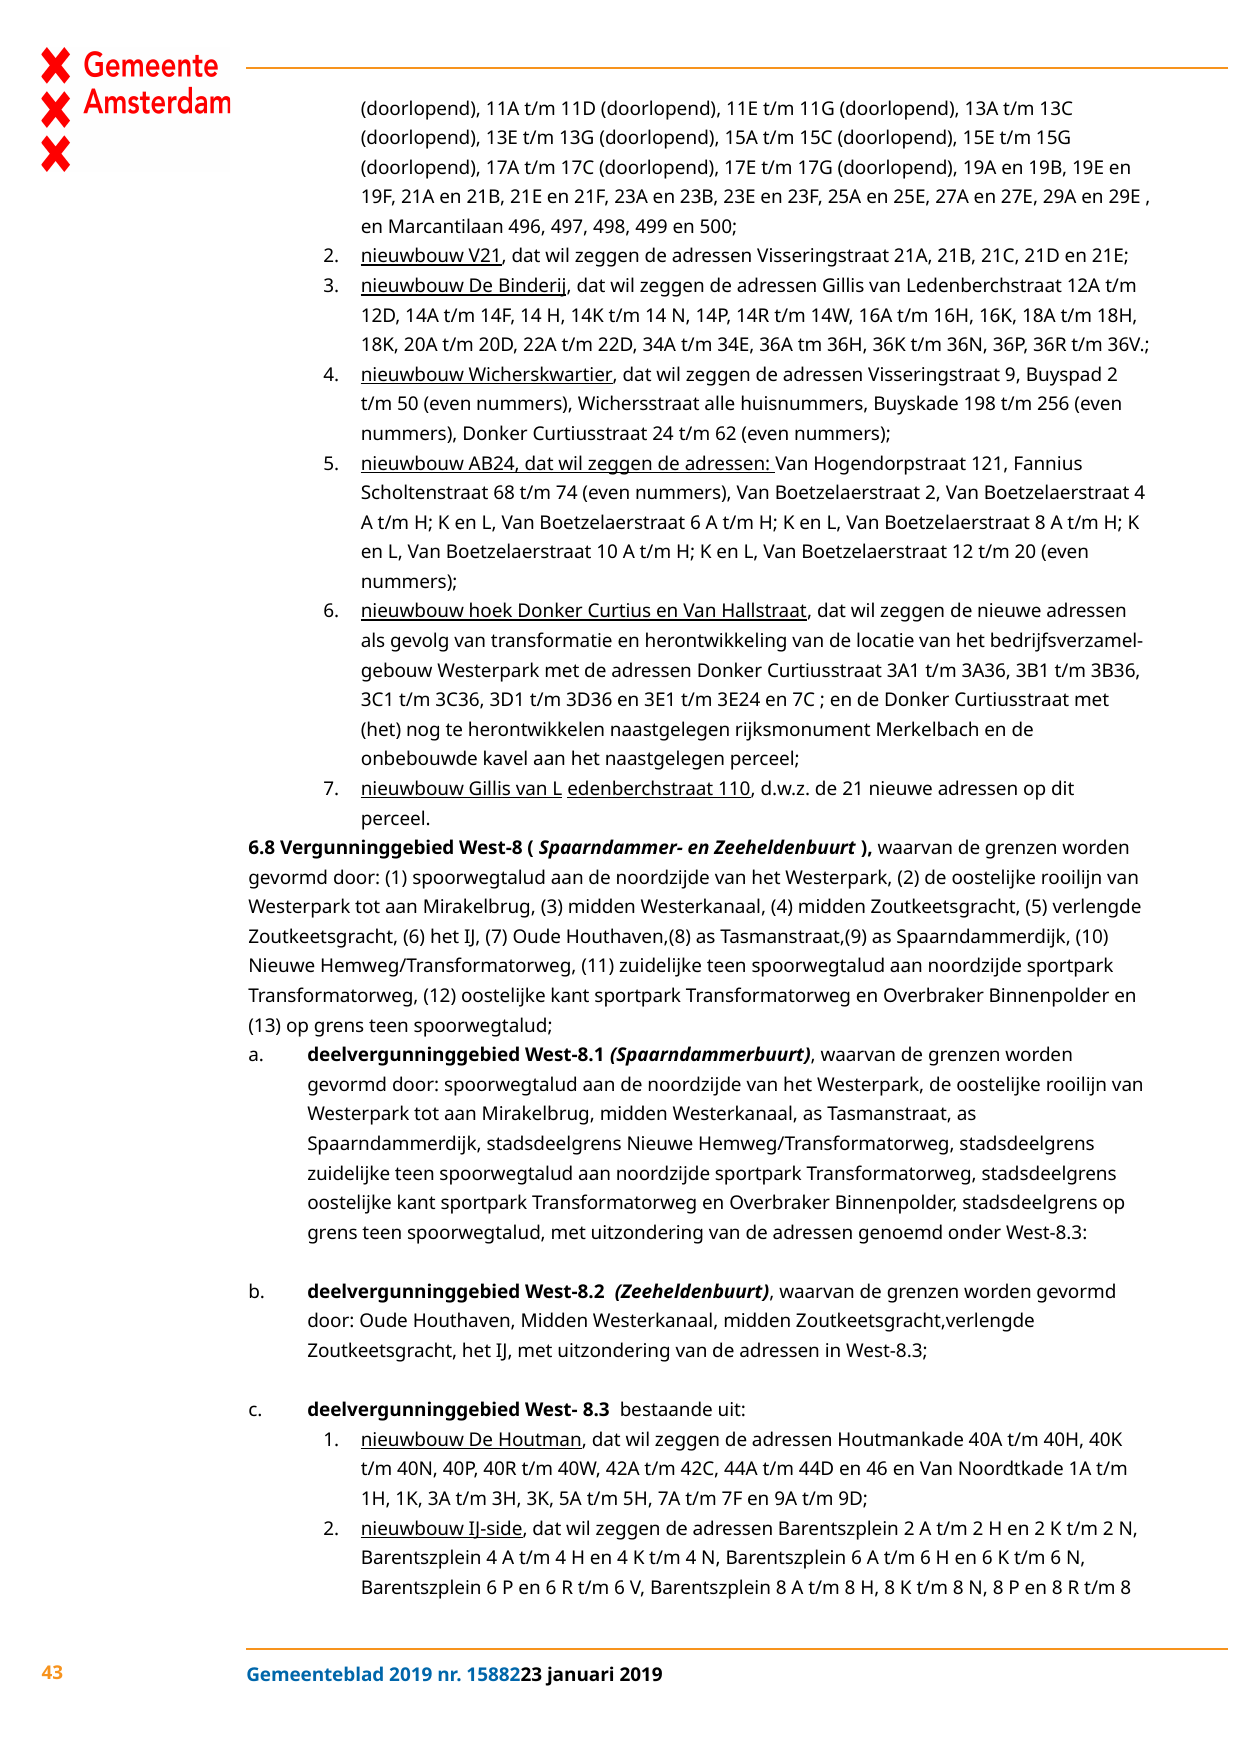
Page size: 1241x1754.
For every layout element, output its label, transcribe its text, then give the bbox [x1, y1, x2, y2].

list nieuwbouw IJ-side, dat wil zeggen de adressen Barentszplein 2 A t/m 2 H en 2 K t/m 2 N, Barentszplein 4 A t/m 4 H en 4 K t/m 4 N, Barentszplein 6 A t/m 6 H en 6 K t/m 6 N, Barentszplein 6 P en 6 R t/m 6 V, Barentszplein 8 A t/m 8 H, 8 K t/m 8 N, 8 P en 8 R t/m 8 [323, 1515, 1152, 1600]
list nieuwbouw De Binderij, dat wil zeggen de adressen Gillis van Ledenberchstraat 12A t/m 12D, 14A t/m 14F, 14 H, 14K t/m 14 N, 14P, 14R t/m 14W, 16A t/m 16H, 16K, 18A t/m 18H, 18K, 20A t/m 20D, 22A t/m 22D, 34A t/m 34E, 36A tm 36H, 36K t/m 36N, 36P, 36R t/m 36V.; [323, 272, 1152, 357]
list deelvergunninggebied West-8.1 (Spaarndammerbuurt), waarvan de grenzen worden gevormd door: spoorwegtalud aan de noordzijde van het Westerpark, de oostelijke rooilijn van Westerpark tot aan Mirakelbrug, midden Westerkanaal, as Tasmanstraat, as Spaarndammerdijk, stadsdeelgrens Nieuwe Hemweg/Transformatorweg, stadsdeelgrens zuidelijke teen spoorwegtalud aan noordzijde sportpark Transformatorweg, stadsdeelgrens oostelijke kant sportpark Transformatorweg en Overbraker Binnenpolder, stadsdeelgrens op grens teen spoorwegtalud, met uitzondering van de adressen genoemd onder West-8.3: [248, 1041, 1152, 1245]
list deelvergunninggebied West-8.2 (Zeeheldenbuurt), waarvan de grenzen worden gevormd door: Oude Houthaven, Midden Westerkanaal, midden Zoutkeetsgracht,verlengde Zoutkeetsgracht, het IJ, met uitzondering van de adressen in West-8.3; [248, 1278, 1152, 1363]
text 6.8 Vergunninggebied West-8 ( Spaarndammer- en Zeeheldenbuurt ), waarvan de grenzen worden gevormd door: (1) spoorwegtalud aan de noordzijde van het Westerpark, (2) de oostelijke rooilijn van Westerpark tot aan Mirakelbrug, (3) midden Westerkanaal, (4) midden Zoutkeetsgracht, (5) verlengde Zoutkeetsgracht, (6) het IJ, (7) Oude Houthaven,(8) as Tasmanstraat,(9) as Spaarndammerdijk, (10) Nieuwe Hemweg/Transformatorweg, (11) zuidelijke teen spoorwegtalud aan noordzijde sportpark Transformatorweg, (12) oostelijke kant sportpark Transformatorweg en Overbraker Binnenpolder en (13) op grens teen spoorwegtalud; [248, 834, 1152, 1038]
list nieuwbouw Wicherskwartier, dat wil zeggen de adressen Visseringstraat 9, Buyspad 2 t/m 50 (even nummers), Wichersstraat alle huisnummers, Buyskade 198 t/m 256 (even nummers), Donker Curtiusstraat 24 t/m 62 (even nummers); [323, 361, 1152, 446]
picture [41, 47, 231, 172]
list deelvergunninggebied West- 8.3 bestaande uit: [248, 1396, 1152, 1422]
list nieuwbouw hoek Donker Curtius en Van Hallstraat, dat wil zeggen de nieuwe adressen als gevolg van transformatie en herontwikkeling van de locatie van het bedrijfsverzamel-gebouw Westerpark met de adressen Donker Curtiusstraat 3A1 t/m 3A36, 3B1 t/m 3B36, 3C1 t/m 3C36, 3D1 t/m 3D36 en 3E1 t/m 3E24 en 7C ; en de Donker Curtiusstraat met (het) nog te herontwikkelen naastgelegen rijksmonument Merkelbach en de onbebouwde kavel aan het naastgelegen perceel; [323, 598, 1152, 771]
list nieuwbouw Gillis van L edenberchstraat 110, d.w.z. de 21 nieuwe adressen op dit perceel. [323, 775, 1152, 831]
list nieuwbouw De Houtman, dat wil zeggen de adressen Houtmankade 40A t/m 40H, 40K t/m 40N, 40P, 40R t/m 40W, 42A t/m 42C, 44A t/m 44D en 46 en Van Noordtkade 1A t/m 1H, 1K, 3A t/m 3H, 3K, 5A t/m 5H, 7A t/m 7F en 9A t/m 9D; [323, 1426, 1152, 1511]
list (doorlopend), 11A t/m 11D (doorlopend), 11E t/m 11G (doorlopend), 13A t/m 13C (doorlopend), 13E t/m 13G (doorlopend), 15A t/m 15C (doorlopend), 15E t/m 15G (doorlopend), 17A t/m 17C (doorlopend), 17E t/m 17G (doorlopend), 19A en 19B, 19E en 19F, 21A en 21B, 21E en 21F, 23A en 23B, 23E en 23F, 25A en 25E, 27A en 27E, 29A en 29E , en Marcantilaan 496, 497, 498, 499 en 500; [323, 95, 1152, 239]
list nieuwbouw V21, dat wil zeggen de adressen Visseringstraat 21A, 21B, 21C, 21D en 21E; [323, 243, 1152, 268]
list nieuwbouw AB24, dat wil zeggen de adressen: Van Hogendorpstraat 121, Fannius Scholtenstraat 68 t/m 74 (even nummers), Van Boetzelaerstraat 2, Van Boetzelaerstraat 4 A t/m H; K en L, Van Boetzelaerstraat 6 A t/m H; K en L, Van Boetzelaerstraat 8 A t/m H; K en L, Van Boetzelaerstraat 10 A t/m H; K en L, Van Boetzelaerstraat 12 t/m 20 (even nummers); [323, 450, 1152, 594]
